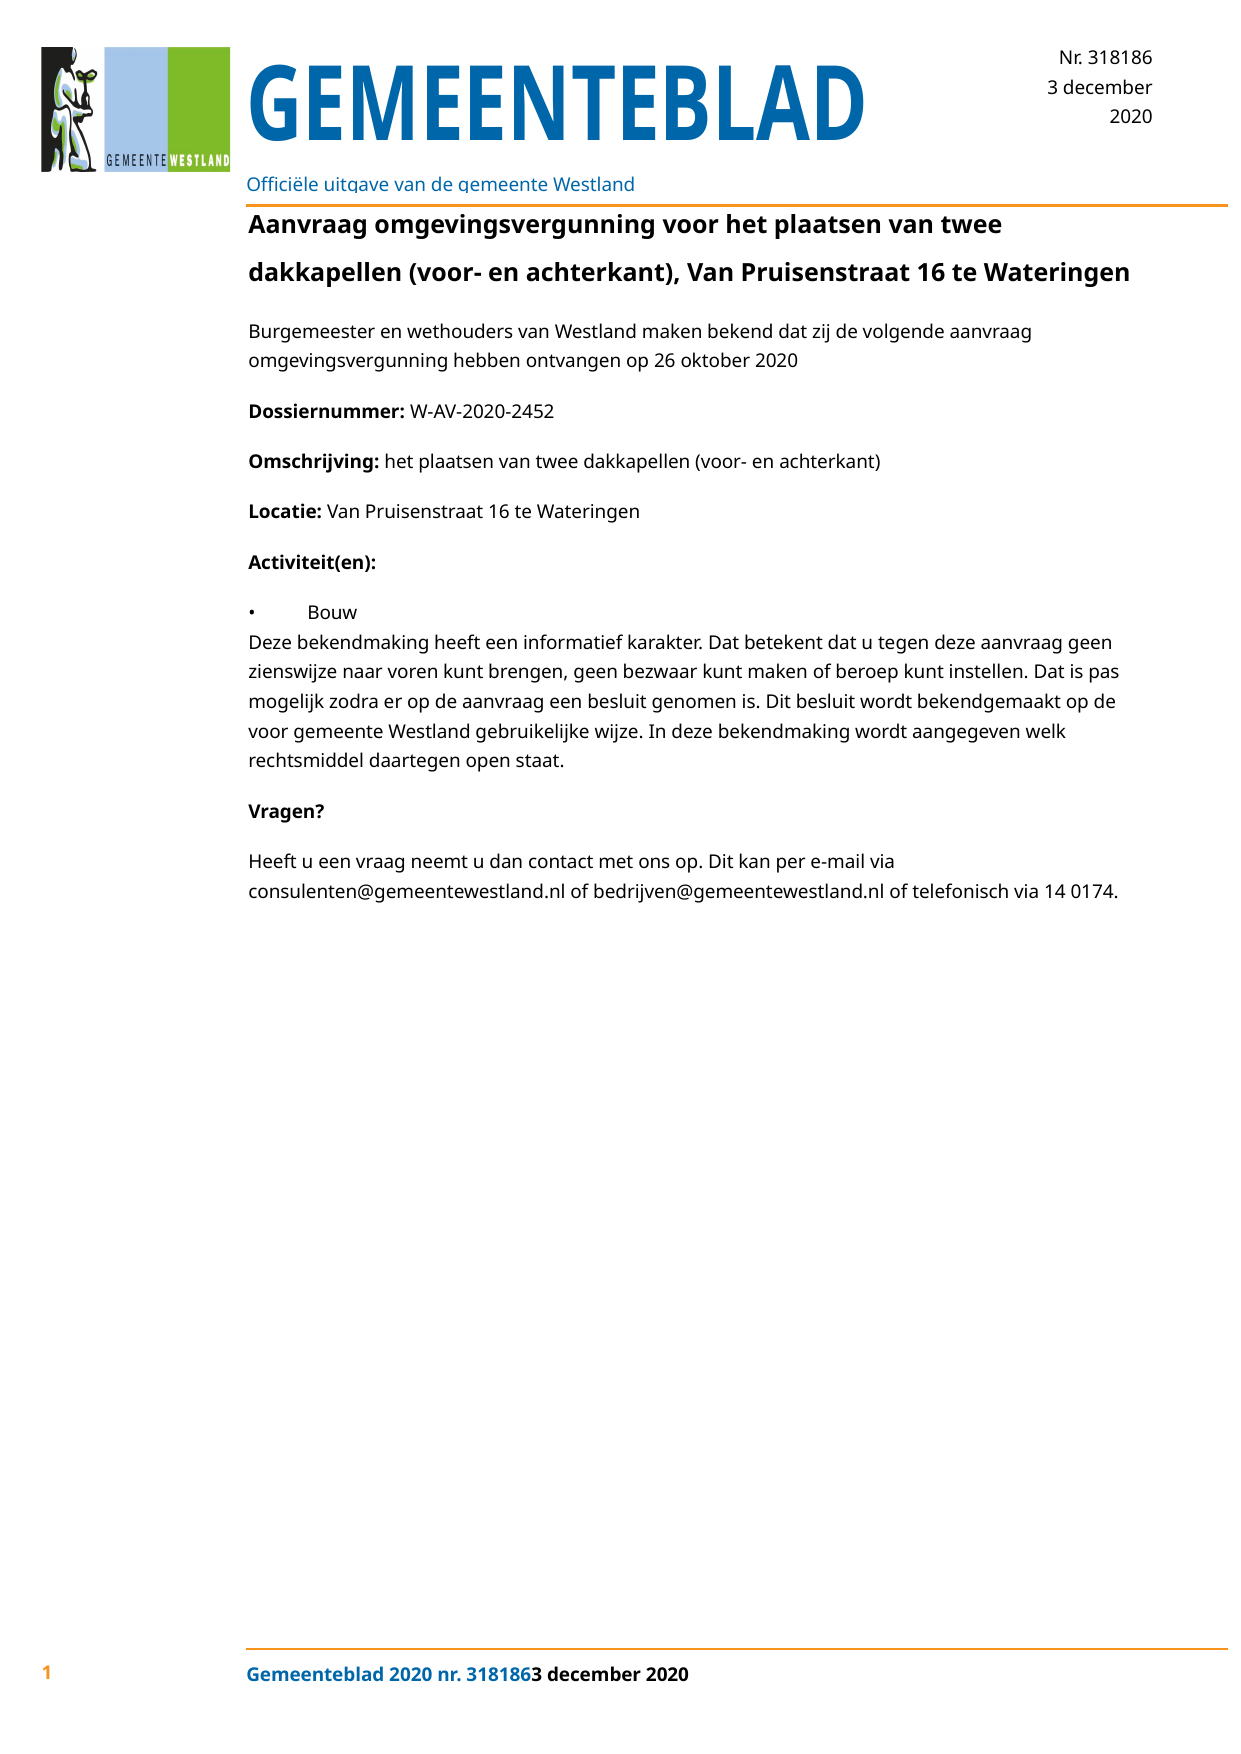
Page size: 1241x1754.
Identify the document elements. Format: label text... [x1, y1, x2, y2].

text Deze bekendmaking heeft een informatief karakter. Dat betekent dat u tegen deze aanvraag geen zienswijze naar voren kunt brengen, geen bezwaar kunt maken of beroep kunt instellen. Dat is pas mogelijk zodra er op de aanvraag een besluit genomen is. Dit besluit wordt bekendgemaakt op de voor gemeente Westland gebruikelijke wijze. In deze bekendmaking wordt aangegeven welk rechtsmiddel daartegen open staat. [248, 629, 1152, 773]
text Locatie: Van Pruisenstraat 16 te Wateringen [248, 499, 1152, 524]
list Bouw [248, 599, 1152, 625]
text Burgemeester en wethouders van Westland maken bekend dat zij de volgende aanvraag omgevingsvergunning hebben ontvangen op 26 oktober 2020 [248, 318, 1152, 373]
text Heeft u een vraag neemt u dan contact met ons op. Dit kan per e-mail via consulenten@gemeentewestland.nl of bedrijven@gemeentewestland.nl of telefonisch via 14 0174. [248, 848, 1152, 904]
text Dossiernummer: W-AV-2020-2452 [248, 398, 1152, 424]
text Vragen? [248, 798, 1152, 824]
text Activiteit(en): [248, 549, 1152, 575]
text Aanvraag omgevingsvergunning voor het plaatsen van twee dakkapellen (voor- en achterkant), Van Pruisenstraat 16 te Wateringen [248, 207, 1152, 288]
picture [41, 47, 231, 172]
text Omschrijving: het plaatsen van twee dakkapellen (voor- en achterkant) [248, 448, 1152, 474]
